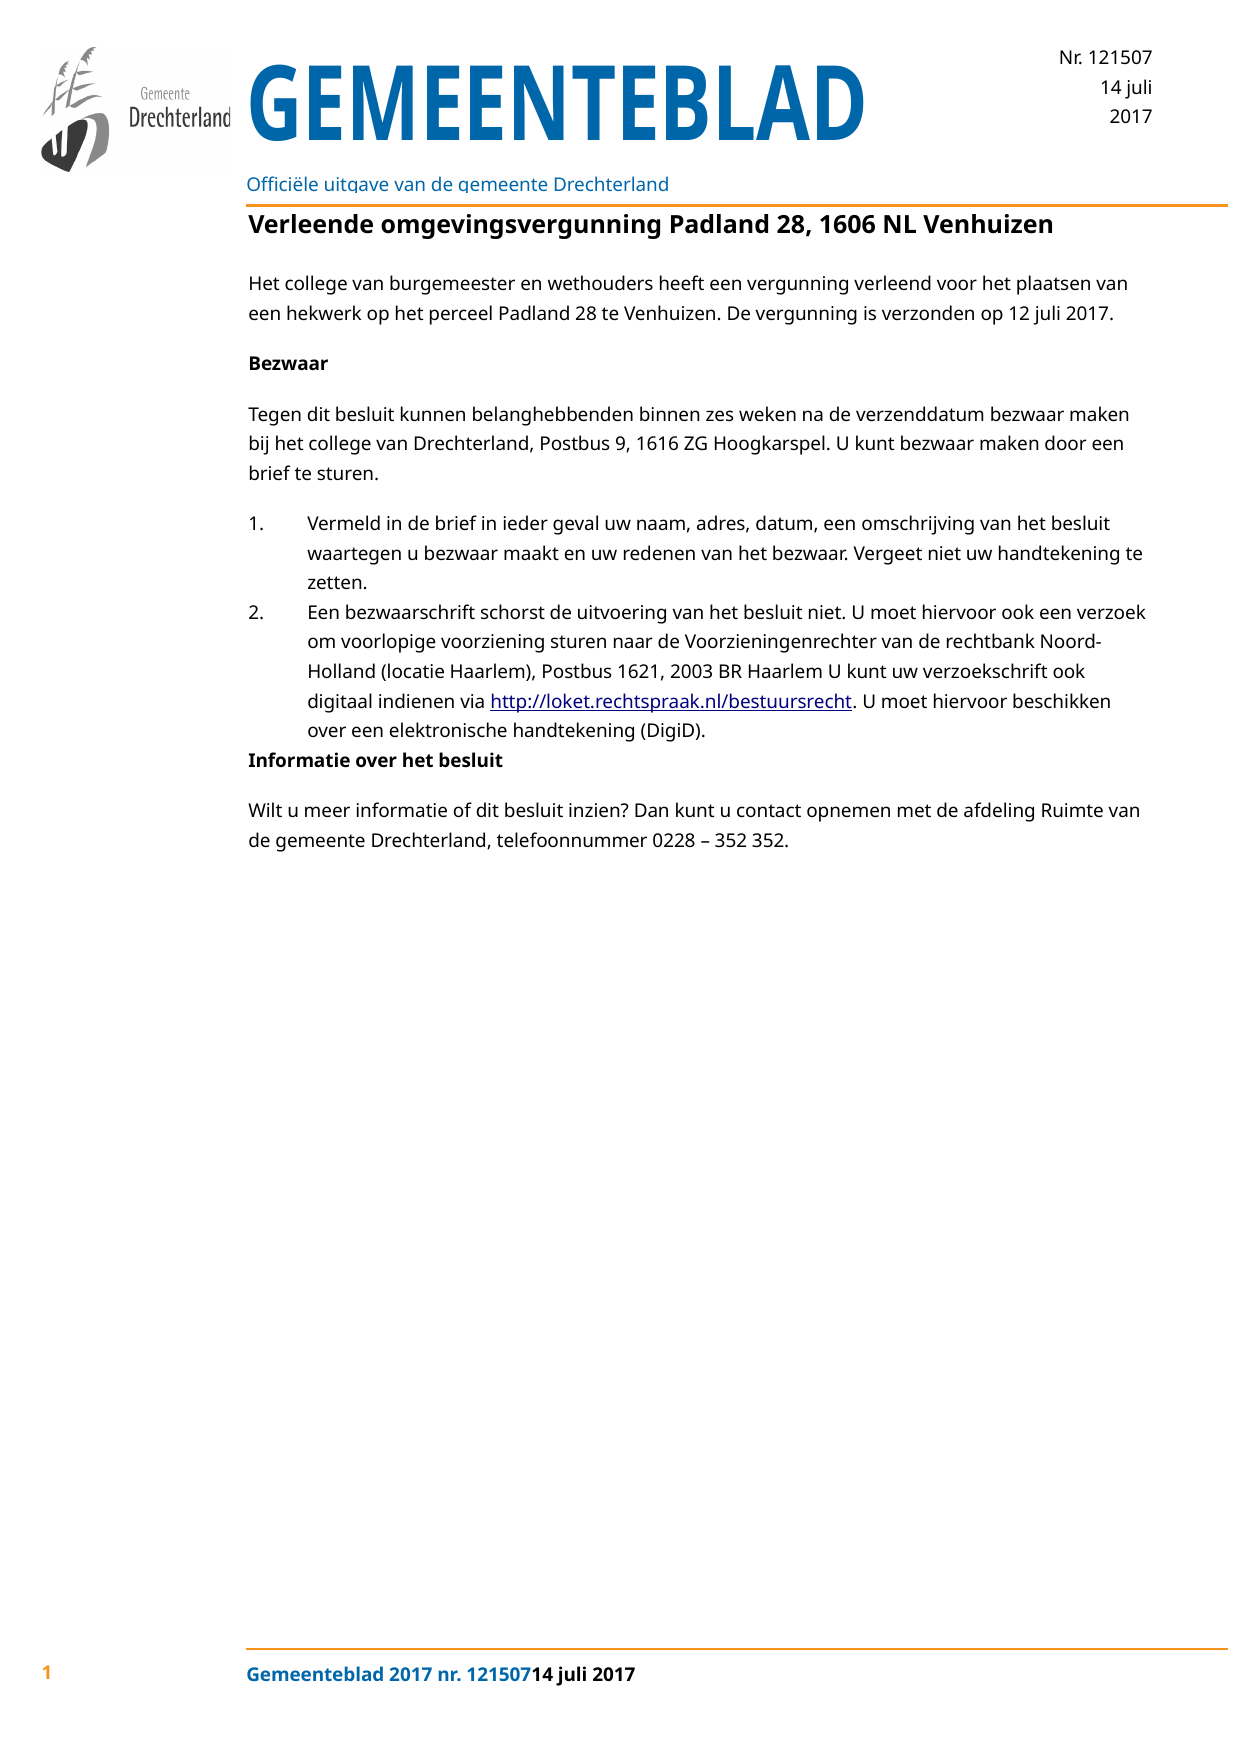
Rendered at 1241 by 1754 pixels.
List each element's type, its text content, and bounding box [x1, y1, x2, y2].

picture [41, 47, 231, 172]
text Bezwaar [248, 350, 1152, 376]
text Tegen dit besluit kunnen belanghebbenden binnen zes weken na de verzenddatum bezwaar maken bij het college van Drechterland, Postbus 9, 1616 ZG Hoogkarspel. U kunt bezwaar maken door een brief te sturen. [248, 401, 1152, 486]
list Een bezwaarschrift schorst de uitvoering van het besluit niet. U moet hiervoor ook een verzoek om voorlopige voorziening sturen naar de Voorzieningenrechter van de rechtbank Noord-Holland (locatie Haarlem), Postbus 1621, 2003 BR Haarlem U kunt uw verzoekschrift ook digitaal indienen via http://loket.rechtspraak.nl/bestuursrecht. U moet hiervoor beschikken over een elektronische handtekening (DigiD). [248, 599, 1152, 743]
text Het college van burgemeester en wethouders heeft een vergunning verleend voor het plaatsen van een hekwerk op het perceel Padland 28 te Venhuizen. De vergunning is verzonden op 12 juli 2017. [248, 270, 1152, 326]
text Wilt u meer informatie of dit besluit inzien? Dan kunt u contact opnemen met de afdeling Ruimte van de gemeente Drechterland, telefoonnummer 0228 – 352 352. [248, 797, 1152, 853]
list Vermeld in de brief in ieder geval uw naam, adres, datum, een omschrijving van het besluit waartegen u bezwaar maakt en uw redenen van het bezwaar. Vergeet niet uw handtekening te zetten. [248, 510, 1152, 595]
text Verleende omgevingsvergunning Padland 28, 1606 NL Venhuizen [248, 207, 1152, 241]
text Informatie over het besluit [248, 747, 1152, 773]
